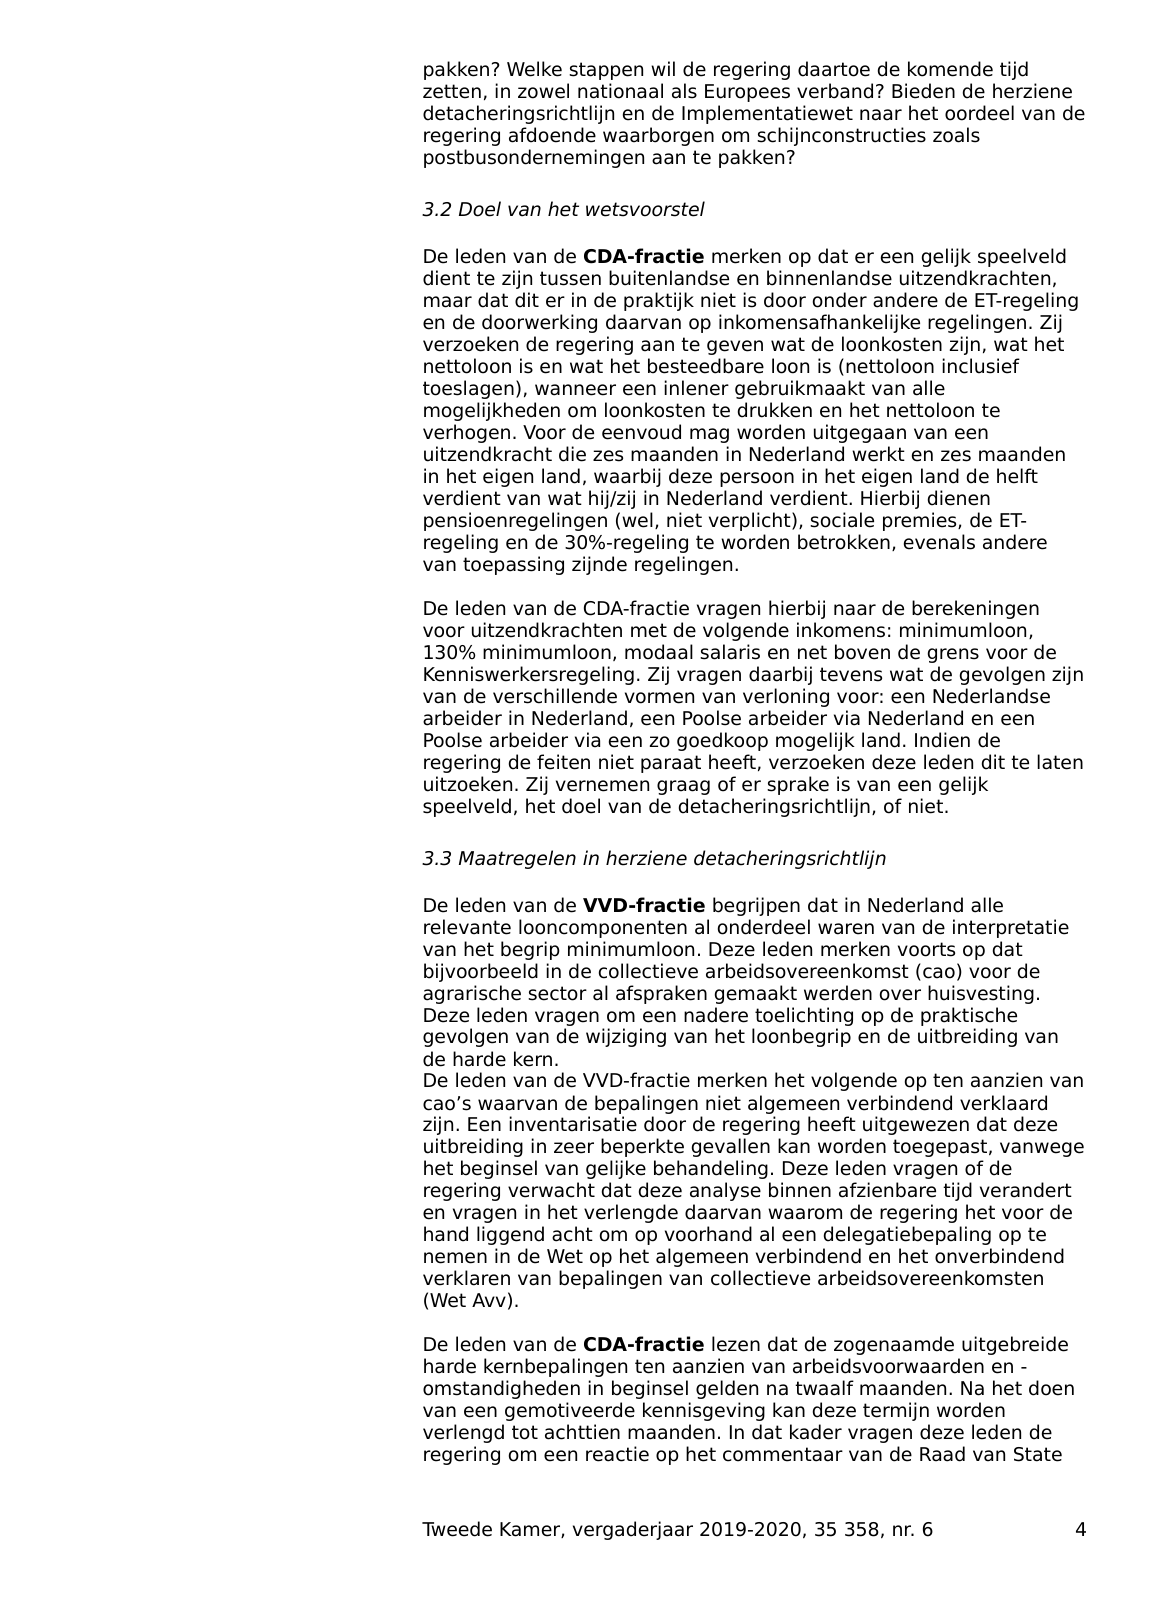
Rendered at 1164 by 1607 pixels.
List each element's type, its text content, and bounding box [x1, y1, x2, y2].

subtitle 3.3 Maatregelen in herziene detacheringsrichtlijn [422, 848, 1087, 869]
text pakken? Welke stappen wil de regering daartoe de komende tijd zetten, in zowel nationaal als Europees verband? Bieden de herziene detacheringsrichtlijn en de Implementatiewet naar het oordeel van de regering afdoende waarborgen om schijnconstructies zoals postbusondernemingen aan te pakken? [422, 59, 1087, 169]
text De leden van de CDA-fractie lezen dat de zogenaamde uitgebreide harde kernbepalingen ten aanzien van arbeidsvoorwaarden en -omstandigheden in beginsel gelden na twaalf maanden. Na het doen van een gemotiveerde kennisgeving kan deze termijn worden verlengd tot achttien maanden. In dat kader vragen deze leden de regering om een reactie op het commentaar van de Raad van State [422, 1334, 1087, 1466]
subtitle 3.2 Doel van het wetsvoorstel [422, 199, 1087, 221]
text De leden van de CDA-fractie vragen hierbij naar de berekeningen voor uitzendkrachten met de volgende inkomens: minimumloon, 130% minimumloon, modaal salaris en net boven de grens voor de Kenniswerkersregeling. Zij vragen daarbij tevens wat de gevolgen zijn van de verschillende vormen van verloning voor: een Nederlandse arbeider in Nederland, een Poolse arbeider via Nederland en een Poolse arbeider via een zo goedkoop mogelijk land. Indien de regering de feiten niet paraat heeft, verzoeken deze leden dit te laten uitzoeken. Zij vernemen graag of er sprake is van een gelijk speelveld, het doel van de detacheringsrichtlijn, of niet. [422, 598, 1087, 818]
text De leden van de VVD-fractie merken het volgende op ten aanzien van cao’s waarvan de bepalingen niet algemeen verbindend verklaard zijn. Een inventarisatie door de regering heeft uitgewezen dat deze uitbreiding in zeer beperkte gevallen kan worden toegepast, vanwege het beginsel van gelijke behandeling. Deze leden vragen of de regering verwacht dat deze analyse binnen afzienbare tijd verandert en vragen in het verlengde daarvan waarom de regering het voor de hand liggend acht om op voorhand al een delegatiebepaling op te nemen in de Wet op het algemeen verbindend en het onverbindend verklaren van bepalingen van collectieve arbeidsovereenkomsten (Wet Avv). [422, 1070, 1087, 1312]
text De leden van de CDA-fractie merken op dat er een gelijk speelveld dient te zijn tussen buitenlandse en binnenlandse uitzendkrachten, maar dat dit er in de praktijk niet is door onder andere de ET-regeling en de doorwerking daarvan op inkomensafhankelijke regelingen. Zij verzoeken de regering aan te geven wat de loonkosten zijn, wat het nettoloon is en wat het besteedbare loon is (nettoloon inclusief toeslagen), wanneer een inlener gebruikmaakt van alle mogelijkheden om loonkosten te drukken en het nettoloon te verhogen. Voor de eenvoud mag worden uitgegaan van een uitzendkracht die zes maanden in Nederland werkt en zes maanden in het eigen land, waarbij deze persoon in het eigen land de helft verdient van wat hij/zij in Nederland verdient. Hierbij dienen pensioenregelingen (wel, niet verplicht), sociale premies, de ET-regeling en de 30%-regeling te worden betrokken, evenals andere van toepassing zijnde regelingen. [422, 246, 1087, 576]
text De leden van de VVD-fractie begrijpen dat in Nederland alle relevante looncomponenten al onderdeel waren van de interpretatie van het begrip minimumloon. Deze leden merken voorts op dat bijvoorbeeld in de collectieve arbeidsovereenkomst (cao) voor de agrarische sector al afspraken gemaakt werden over huisvesting. Deze leden vragen om een nadere toelichting op de praktische gevolgen van de wijziging van het loonbegrip en de uitbreiding van de harde kern. [422, 894, 1087, 1070]
